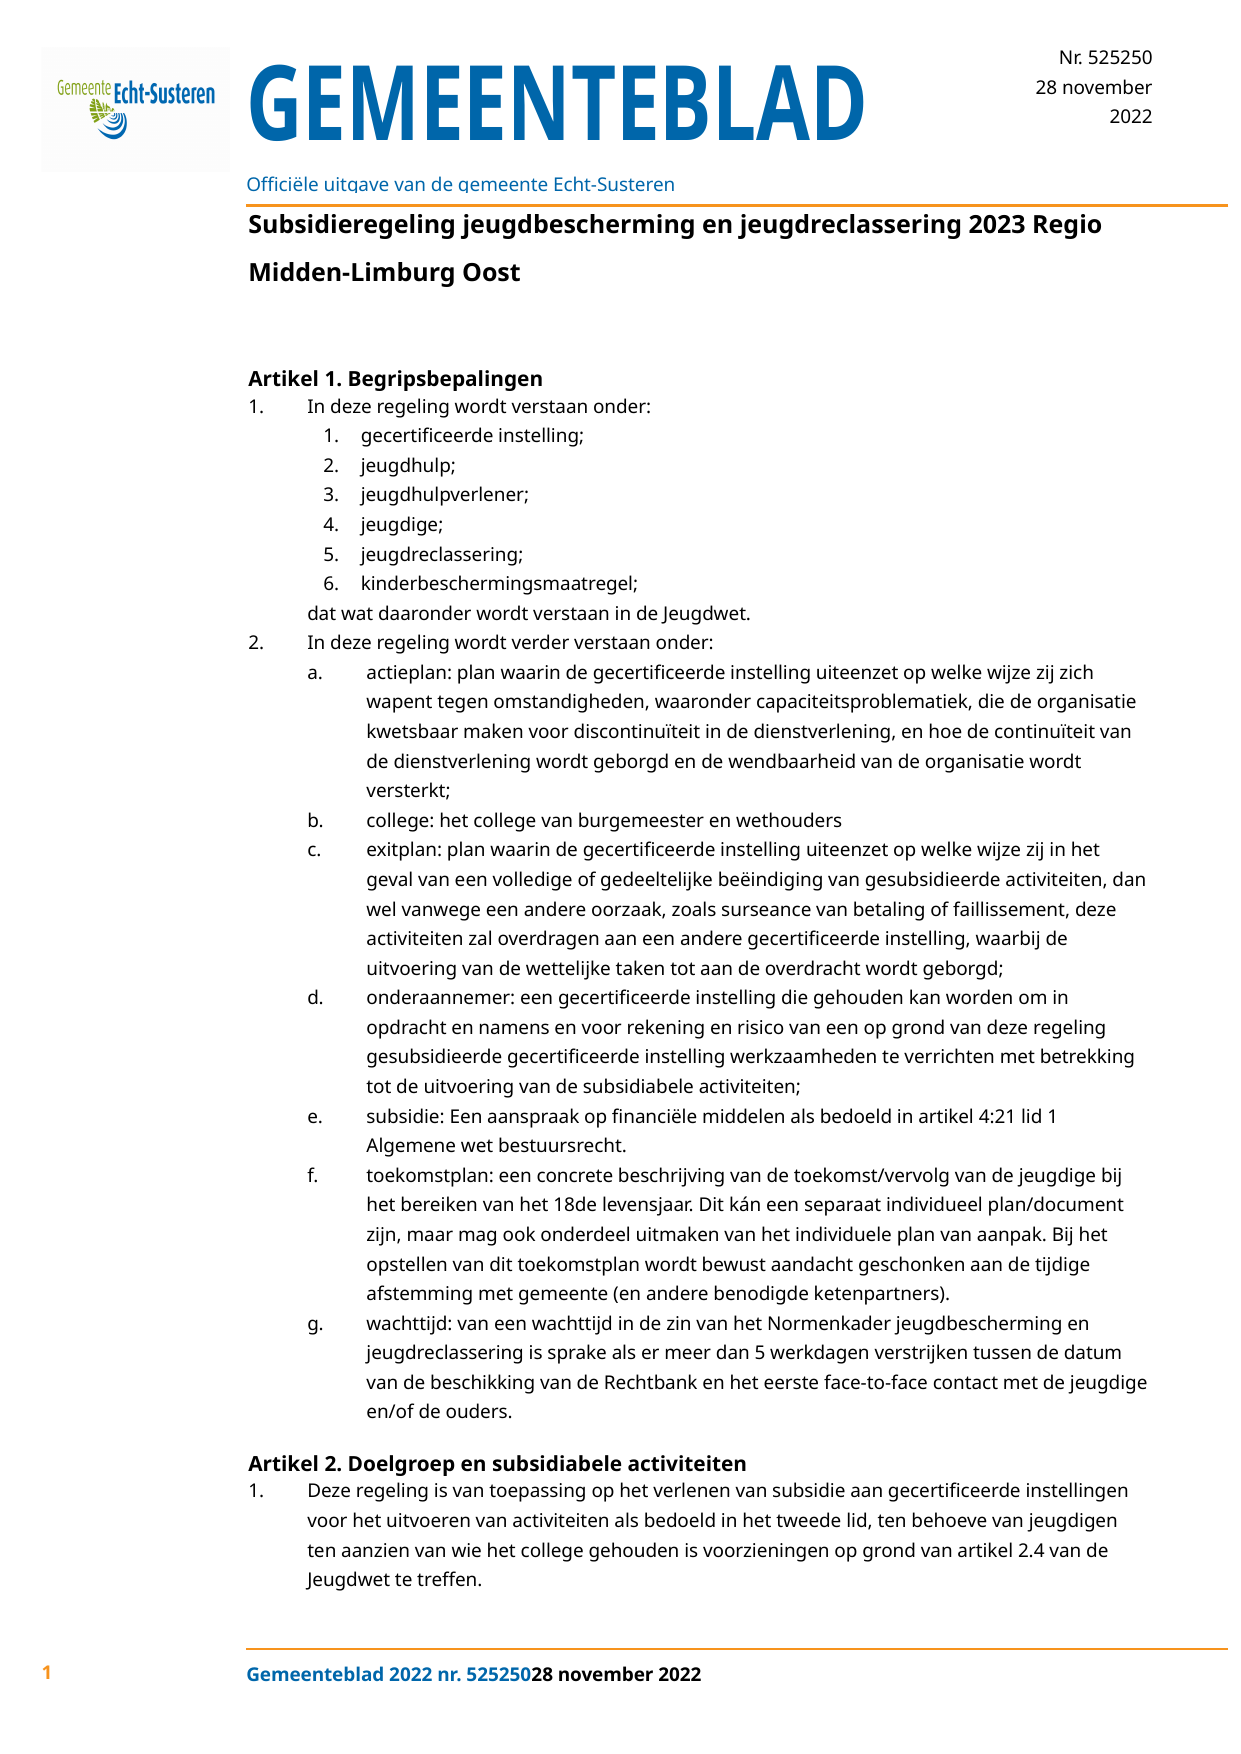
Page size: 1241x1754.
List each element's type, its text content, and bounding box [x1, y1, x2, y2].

list jeugdreclassering; [323, 541, 1152, 567]
list In deze regeling wordt verder verstaan onder: [248, 629, 1152, 655]
list In deze regeling wordt verstaan onder: [248, 393, 1152, 419]
list dat wat daaronder wordt verstaan in de Jeugdwet. [248, 600, 1152, 626]
list actieplan: plan waarin de gecertificeerde instelling uiteenzet op welke wijze zij zich wapent tegen omstandigheden, waaronder capaciteitsproblematiek, die de organisatie kwetsbaar maken voor discontinuïteit in de dienstverlening, en hoe de continuïteit van de dienstverlening wordt geborgd en de wendbaarheid van de organisatie wordt versterkt; [307, 659, 1152, 803]
list jeugdhulpverlener; [323, 482, 1152, 507]
list jeugdhulp; [323, 452, 1152, 478]
list exitplan: plan waarin de gecertificeerde instelling uiteenzet op welke wijze zij in het geval van een volledige of gedeeltelijke beëindiging van gesubsidieerde activiteiten, dan wel vanwege een andere oorzaak, zoals surseance van betaling of faillissement, deze activiteiten zal overdragen aan een andere gecertificeerde instelling, waarbij de uitvoering van de wettelijke taken tot aan de overdracht wordt geborgd; [307, 837, 1152, 981]
text Artikel 2. Doelgroep en subsidiabele activiteiten [248, 1449, 1152, 1478]
picture [41, 47, 231, 172]
text Artikel 1. Begripsbepalingen [248, 364, 1152, 393]
list jeugdige; [323, 511, 1152, 537]
list Deze regeling is van toepassing op het verlenen van subsidie aan gecertificeerde instellingen voor het uitvoeren van activiteiten als bedoeld in het tweede lid, ten behoeve van jeugdigen ten aanzien van wie het college gehouden is voorzieningen op grond van artikel 2.4 van de Jeugdwet te treffen. [248, 1478, 1152, 1592]
list toekomstplan: een concrete beschrijving van de toekomst/vervolg van de jeugdige bij het bereiken van het 18de levensjaar. Dit kán een separaat individueel plan/document zijn, maar mag ook onderdeel uitmaken van het individuele plan van aanpak. Bij het opstellen van dit toekomstplan wordt bewust aandacht geschonken aan de tijdige afstemming met gemeente (en andere benodigde ketenpartners). [307, 1162, 1152, 1306]
list college: het college van burgemeester en wethouders [307, 807, 1152, 833]
list wachttijd: van een wachttijd in de zin van het Normenkader jeugdbescherming en jeugdreclassering is sprake als er meer dan 5 werkdagen verstrijken tussen de datum van de beschikking van de Rechtbank en het eerste face-to-face contact met de jeugdige en/of de ouders. [307, 1310, 1152, 1424]
list subsidie: Een aanspraak op financiële middelen als bedoeld in artikel 4:21 lid 1 Algemene wet bestuursrecht. [307, 1103, 1152, 1158]
text Subsidieregeling jeugdbescherming en jeugdreclassering 2023 Regio Midden-Limburg Oost [248, 207, 1152, 288]
list onderaannemer: een gecertificeerde instelling die gehouden kan worden om in opdracht en namens en voor rekening en risico van een op grond van deze regeling gesubsidieerde gecertificeerde instelling werkzaamheden te verrichten met betrekking tot de uitvoering van de subsidiabele activiteiten; [307, 984, 1152, 1099]
list gecertificeerde instelling; [323, 422, 1152, 448]
list kinderbeschermingsmaatregel; [323, 570, 1152, 596]
